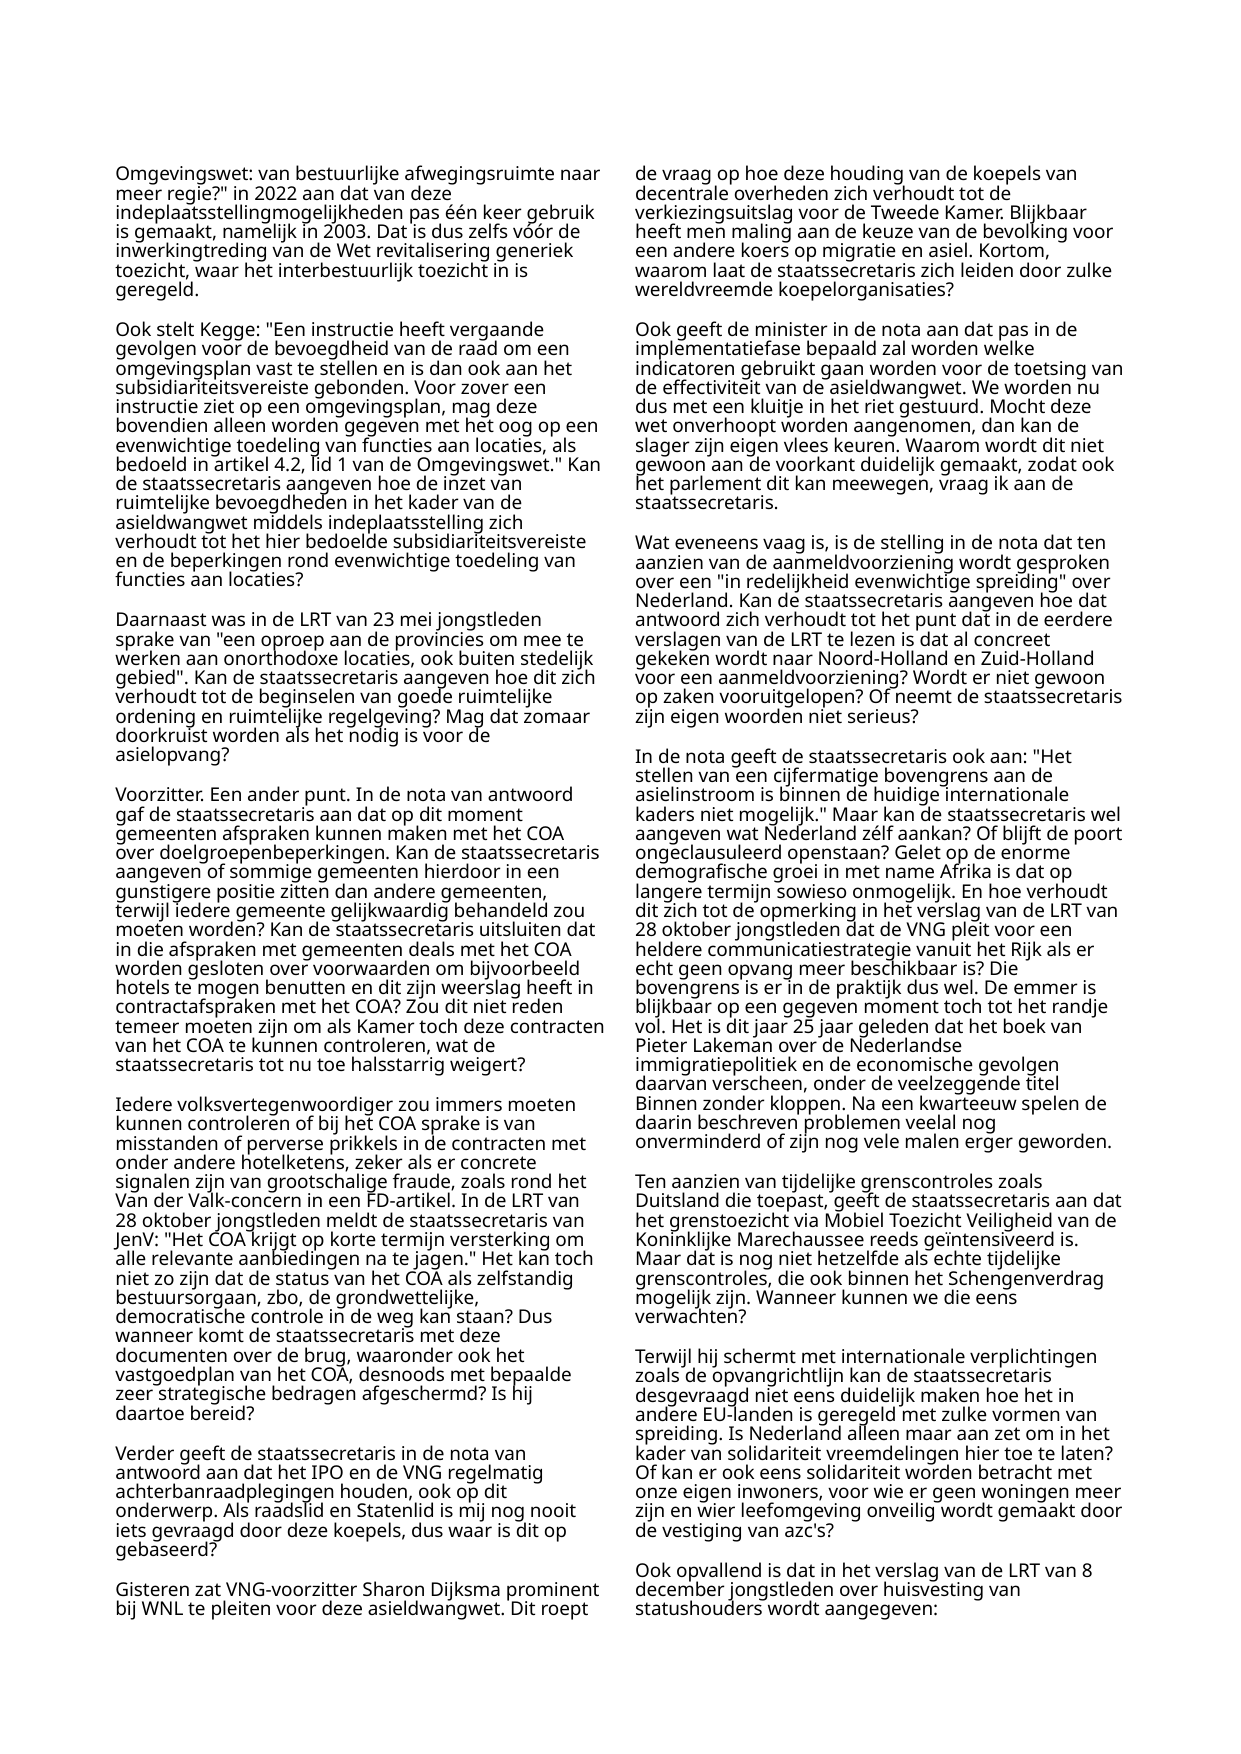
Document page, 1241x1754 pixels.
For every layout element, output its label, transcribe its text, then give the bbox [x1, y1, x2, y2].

text Terwijl hij schermt met internationale verplichtingen zoals de opvangrichtlijn kan de staatssecretaris desgevraagd niet eens duidelijk maken hoe het in andere EU-landen is geregeld met zulke vormen van spreiding. Is Nederland alleen maar aan zet om in het kader van solidariteit vreemdelingen hier toe te laten? Of kan er ook eens solidariteit worden betracht met onze eigen inwoners, voor wie er geen woningen meer zijn en wier leefomgeving onveilig wordt gemaakt door de vestiging van azc's? [635, 1348, 1125, 1541]
text Iedere volksvertegenwoordiger zou immers moeten kunnen controleren of bij het COA sprake is van misstanden of perverse prikkels in de contracten met onder andere hotelketens, zeker als er concrete signalen zijn van grootschalige fraude, zoals rond het Van der Valk-concern in een FD-artikel. In de LRT van 28 oktober jongstleden meldt de staatssecretaris van JenV: "Het COA krijgt op korte termijn versterking om alle relevante aanbiedingen na te jagen." Het kan toch niet zo zijn dat de status van het COA als zelfstandig bestuursorgaan, zbo, de grondwettelijke, democratische controle in de weg kan staan? Dus wanneer komt de staatssecretaris met deze documenten over de brug, waaronder ook het vastgoedplan van het COA, desnoods met bepaalde zeer strategische bedragen afgeschermd? Is hij daartoe bereid? [115, 1096, 605, 1424]
text de vraag op hoe deze houding van de koepels van decentrale overheden zich verhoudt tot de verkiezingsuitslag voor de Tweede Kamer. Blijkbaar heeft men maling aan de keuze van de bevolking voor een andere koers op migratie en asiel. Kortom, waarom laat de staatssecretaris zich leiden door zulke wereldvreemde koepelorganisaties? [635, 165, 1125, 300]
text Omgevingswet: van bestuurlijke afwegingsruimte naar meer regie?" in 2022 aan dat van deze indeplaatsstellingmogelijkheden pas één keer gebruik is gemaakt, namelijk in 2003. Dat is dus zelfs vóór de inwerkingtreding van de Wet revitalisering generiek toezicht, waar het interbestuurlijk toezicht in is geregeld. [115, 165, 605, 300]
text Ook opvallend is dat in het verslag van de LRT van 8 december jongstleden over huisvesting van statushouders wordt aangegeven: [635, 1562, 1125, 1619]
text Ten aanzien van tijdelijke grenscontroles zoals Duitsland die toepast, geeft de staatssecretaris aan dat het grenstoezicht via Mobiel Toezicht Veiligheid van de Koninklijke Marechaussee reeds geïntensiveerd is. Maar dat is nog niet hetzelfde als echte tijdelijke grenscontroles, die ook binnen het Schengenverdrag mogelijk zijn. Wanneer kunnen we die eens verwachten? [635, 1173, 1125, 1327]
text Daarnaast was in de LRT van 23 mei jongstleden sprake van "een oproep aan de provincies om mee te werken aan onorthodoxe locaties, ook buiten stedelijk gebied". Kan de staatssecretaris aangeven hoe dit zich verhoudt tot de beginselen van goede ruimtelijke ordening en ruimtelijke regelgeving? Mag dat zomaar doorkruist worden als het nodig is voor de asielopvang? [115, 611, 605, 766]
text Wat eveneens vaag is, is de stelling in de nota dat ten aanzien van de aanmeldvoorziening wordt gesproken over een "in redelijkheid evenwichtige spreiding" over Nederland. Kan de staatssecretaris aangeven hoe dat antwoord zich verhoudt tot het punt dat in de eerdere verslagen van de LRT te lezen is dat al concreet gekeken wordt naar Noord-Holland en Zuid-Holland voor een aanmeldvoorziening? Wordt er niet gewoon op zaken vooruitgelopen? Of neemt de staatssecretaris zijn eigen woorden niet serieus? [635, 534, 1125, 727]
text Voorzitter. Een ander punt. In de nota van antwoord gaf de staatssecretaris aan dat op dit moment gemeenten afspraken kunnen maken met het COA over doelgroepenbeperkingen. Kan de staatssecretaris aangeven of sommige gemeenten hierdoor in een gunstigere positie zitten dan andere gemeenten, terwijl iedere gemeente gelijkwaardig behandeld zou moeten worden? Kan de staatssecretaris uitsluiten dat in die afspraken met gemeenten deals met het COA worden gesloten over voorwaarden om bijvoorbeeld hotels te mogen benutten en dit zijn weerslag heeft in contractafspraken met het COA? Zou dit niet reden temeer moeten zijn om als Kamer toch deze contracten van het COA te kunnen controleren, wat de staatssecretaris tot nu toe halsstarrig weigert? [115, 786, 605, 1075]
text Ook stelt Kegge: "Een instructie heeft vergaande gevolgen voor de bevoegdheid van de raad om een omgevingsplan vast te stellen en is dan ook aan het subsidiariteitsvereiste gebonden. Voor zover een instructie ziet op een omgevingsplan, mag deze bovendien alleen worden gegeven met het oog op een evenwichtige toedeling van functies aan locaties, als bedoeld in artikel 4.2, lid 1 van de Omgevingswet." Kan de staatssecretaris aangeven hoe de inzet van ruimtelijke bevoegdheden in het kader van de asieldwangwet middels indeplaatsstelling zich verhoudt tot het hier bedoelde subsidiariteitsvereiste en de beperkingen rond evenwichtige toedeling van functies aan locaties? [115, 321, 605, 591]
text Ook geeft de minister in de nota aan dat pas in de implementatiefase bepaald zal worden welke indicatoren gebruikt gaan worden voor de toetsing van de effectiviteit van de asieldwangwet. We worden nu dus met een kluitje in het riet gestuurd. Mocht deze wet onverhoopt worden aangenomen, dan kan de slager zijn eigen vlees keuren. Waarom wordt dit niet gewoon aan de voorkant duidelijk gemaakt, zodat ook het parlement dit kan meewegen, vraag ik aan de staatssecretaris. [635, 321, 1125, 514]
text Verder geeft de staatssecretaris in de nota van antwoord aan dat het IPO en de VNG regelmatig achterbanraadplegingen houden, ook op dit onderwerp. Als raadslid en Statenlid is mij nog nooit iets gevraagd door deze koepels, dus waar is dit op gebaseerd? [115, 1444, 605, 1560]
text In de nota geeft de staatssecretaris ook aan: "Het stellen van een cijfermatige bovengrens aan de asielinstroom is binnen de huidige internationale kaders niet mogelijk." Maar kan de staatssecretaris wel aangeven wat Nederland zélf aankan? Of blijft de poort ongeclausuleerd openstaan? Gelet op de enorme demografische groei in met name Afrika is dat op langere termijn sowieso onmogelijk. En hoe verhoudt dit zich tot de opmerking in het verslag van de LRT van 28 oktober jongstleden dat de VNG pleit voor een heldere communicatiestrategie vanuit het Rijk als er echt geen opvang meer beschikbaar is? Die bovengrens is er in de praktijk dus wel. De emmer is blijkbaar op een gegeven moment toch tot het randje vol. Het is dit jaar 25 jaar geleden dat het boek van Pieter Lakeman over de Nederlandse immigratiepolitiek en de economische gevolgen daarvan verscheen, onder de veelzeggende titel Binnen zonder kloppen. Na een kwarteeuw spelen de daarin beschreven problemen veelal nog onverminderd of zijn nog vele malen erger geworden. [635, 748, 1125, 1152]
text Gisteren zat VNG-voorzitter Sharon Dijksma prominent bij WNL te pleiten voor deze asieldwangwet. Dit roept [115, 1581, 605, 1619]
